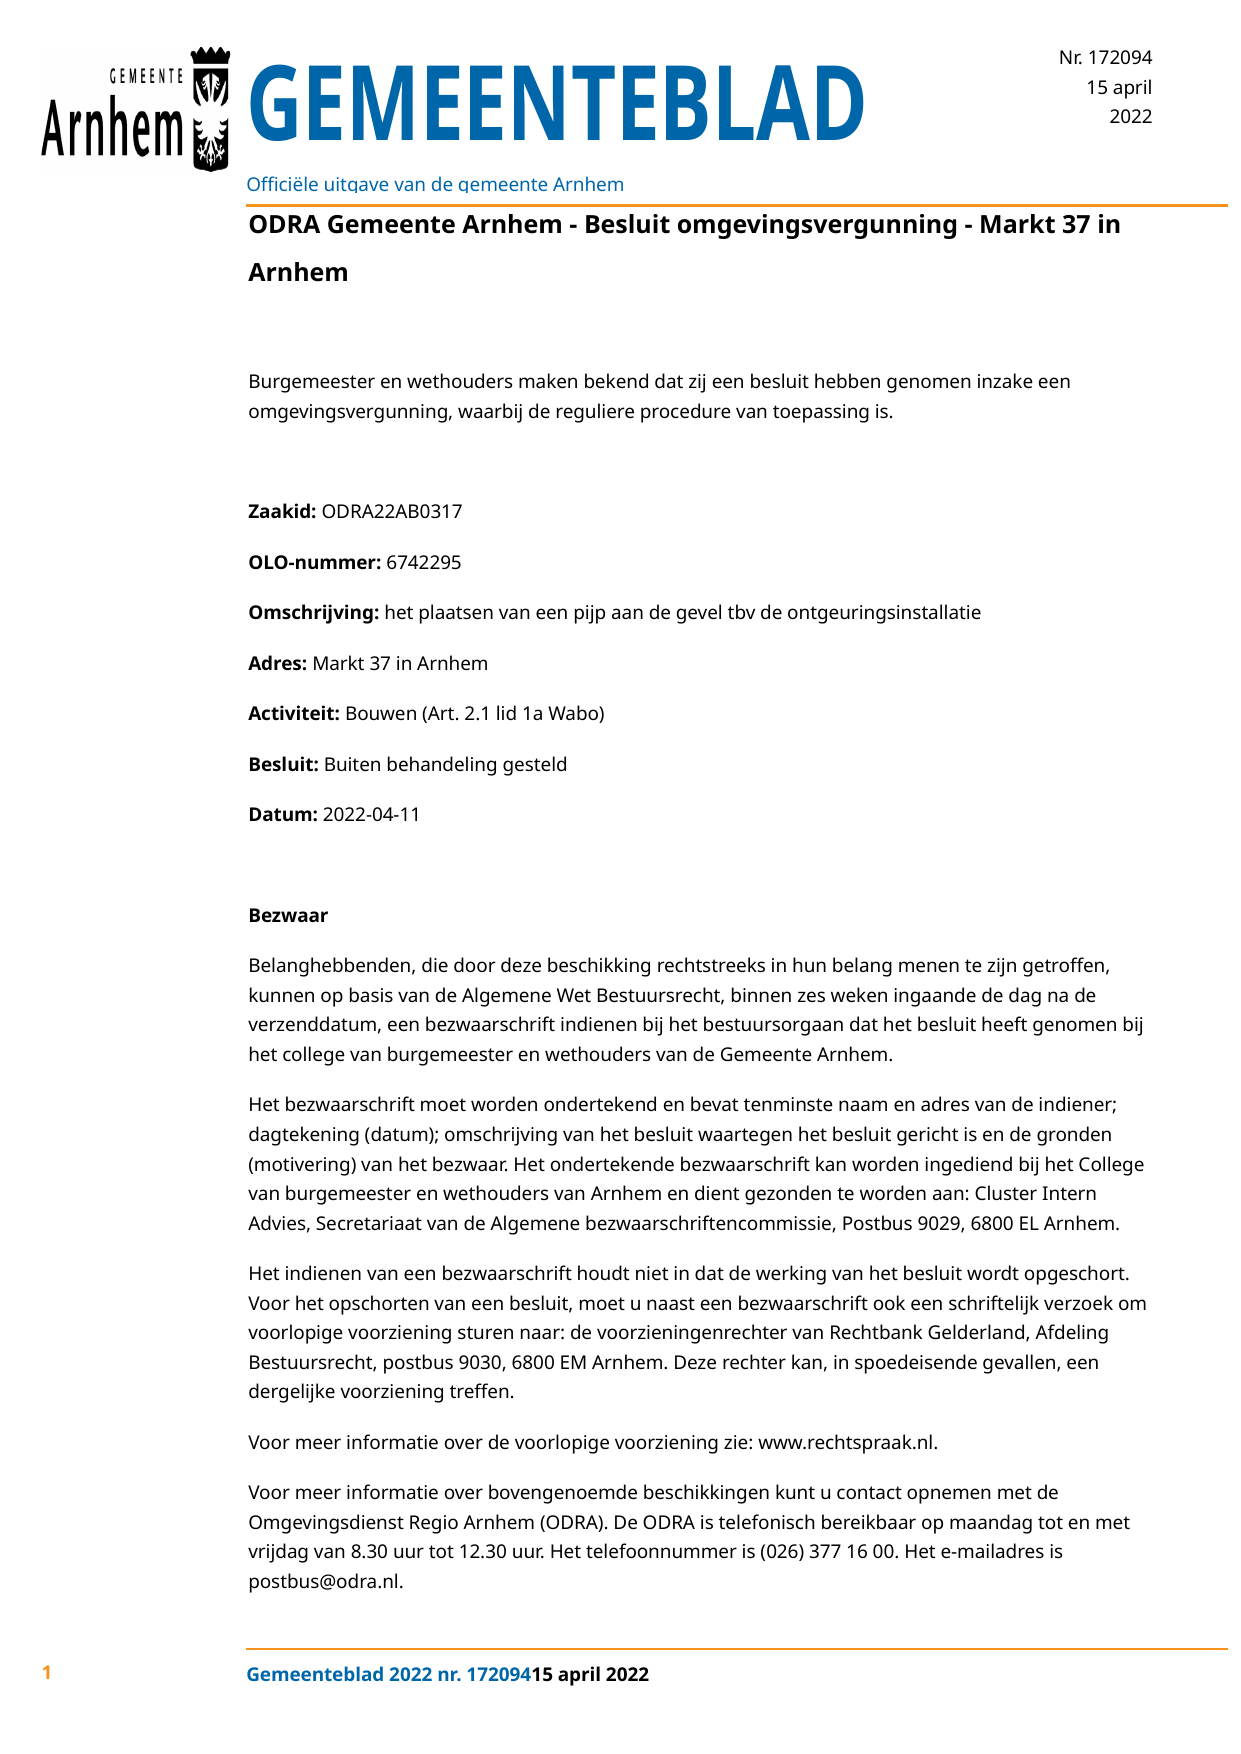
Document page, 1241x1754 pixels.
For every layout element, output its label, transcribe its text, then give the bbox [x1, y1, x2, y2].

text Burgemeester en wethouders maken bekend dat zij een besluit hebben genomen inzake een omgevingsvergunning, waarbij de reguliere procedure van toepassing is. [248, 368, 1152, 424]
text Besluit: Buiten behandeling gesteld [248, 751, 1152, 777]
text Datum: 2022-04-11 [248, 801, 1152, 827]
text Voor meer informatie over de voorlopige voorziening zie: www.rechtspraak.nl. [248, 1429, 1152, 1455]
text OLO-nummer: 6742295 [248, 549, 1152, 575]
text Zaakid: ODRA22AB0317 [248, 499, 1152, 524]
text Adres: Markt 37 in Arnhem [248, 650, 1152, 676]
text ODRA Gemeente Arnhem - Besluit omgevingsvergunning - Markt 37 in Arnhem [248, 207, 1152, 288]
picture [41, 47, 231, 172]
text Het indienen van een bezwaarschrift houdt niet in dat de werking van het besluit wordt opgeschort. Voor het opschorten van een besluit, moet u naast een bezwaarschrift ook een schriftelijk verzoek om voorlopige voorziening sturen naar: de voorzieningenrechter van Rechtbank Gelderland, Afdeling Bestuursrecht, postbus 9030, 6800 EM Arnhem. Deze rechter kan, in spoedeisende gevallen, een dergelijke voorziening treffen. [248, 1260, 1152, 1404]
text Activiteit: Bouwen (Art. 2.1 lid 1a Wabo) [248, 700, 1152, 726]
text Het bezwaarschrift moet worden ondertekend en bevat tenminste naam en adres van de indiener; dagtekening (datum); omschrijving van het besluit waartegen het besluit gericht is en de gronden (motivering) van het bezwaar. Het ondertekende bezwaarschrift kan worden ingediend bij het College van burgemeester en wethouders van Arnhem en dient gezonden te worden aan: Cluster Intern Advies, Secretariaat van de Algemene bezwaarschriftencommissie, Postbus 9029, 6800 EL Arnhem. [248, 1092, 1152, 1236]
text Belanghebbenden, die door deze beschikking rechtstreeks in hun belang menen te zijn getroffen, kunnen op basis van de Algemene Wet Bestuursrecht, binnen zes weken ingaande de dag na de verzenddatum, een bezwaarschrift indienen bij het bestuursorgaan dat het besluit heeft genomen bij het college van burgemeester en wethouders van de Gemeente Arnhem. [248, 952, 1152, 1067]
text Voor meer informatie over bovengenoemde beschikkingen kunt u contact opnemen met de Omgevingsdienst Regio Arnhem (ODRA). De ODRA is telefonisch bereikbaar op maandag tot en met vrijdag van 8.30 uur tot 12.30 uur. Het telefoonnummer is (026) 377 16 00. Het e-mailadres is postbus@odra.nl. [248, 1479, 1152, 1594]
text Bezwaar [248, 902, 1152, 928]
text Omschrijving: het plaatsen van een pijp aan de gevel tbv de ontgeuringsinstallatie [248, 599, 1152, 625]
